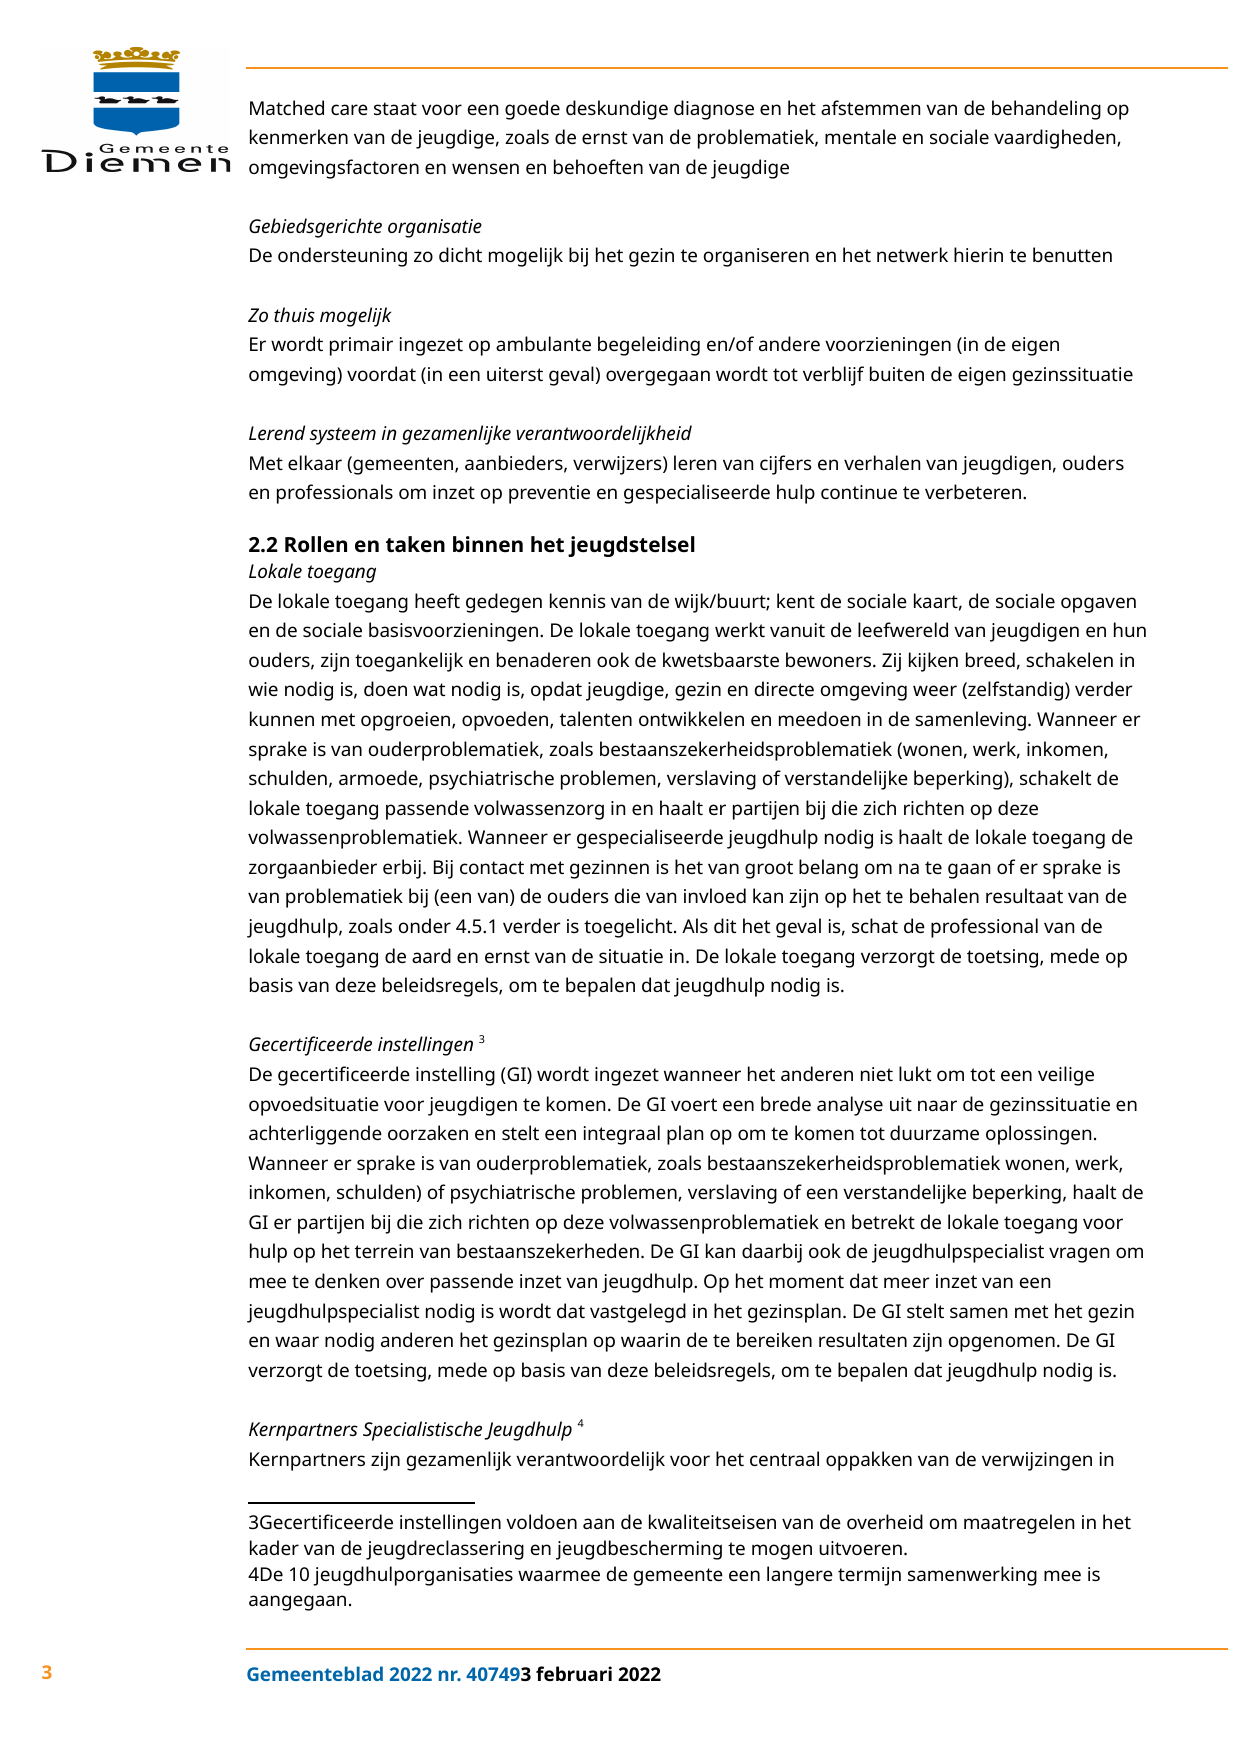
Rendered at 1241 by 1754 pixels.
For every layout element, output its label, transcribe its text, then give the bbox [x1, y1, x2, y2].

text Gecertificeerde instellingen [248, 1032, 1152, 1057]
text Lokale toegang [248, 558, 1152, 584]
text Met elkaar (gemeenten, aanbieders, verwijzers) leren van cijfers en verhalen van jeugdigen, ouders en professionals om inzet op preventie en gespecialiseerde hulp continue te verbeteren. [248, 450, 1152, 505]
text De ondersteuning zo dicht mogelijk bij het gezin te organiseren en het netwerk hierin te benutten [248, 243, 1152, 268]
text Zo thuis mogelijk [248, 302, 1152, 328]
text Er wordt primair ingezet op ambulante begeleiding en/of andere voorzieningen (in de eigen omgeving) voordat (in een uiterst geval) overgegaan wordt tot verblijf buiten de eigen gezinssituatie [248, 331, 1152, 387]
text 2.2 Rollen en taken binnen het jeugdstelsel [248, 530, 1152, 558]
text Lerend systeem in gezamenlijke verantwoordelijkheid [248, 420, 1152, 446]
text De gecertificeerde instelling (GI) wordt ingezet wanneer het anderen niet lukt om tot een veilige opvoedsituatie voor jeugdigen te komen. De GI voert een brede analyse uit naar de gezinssituatie en achterliggende oorzaken en stelt een integraal plan op om te komen tot duurzame oplossingen. Wanneer er sprake is van ouderproblematiek, zoals bestaanszekerheidsproblematiek wonen, werk, inkomen, schulden) of psychiatrische problemen, verslaving of een verstandelijke beperking, haalt de GI er partijen bij die zich richten op deze volwassenproblematiek en betrekt de lokale toegang voor hulp op het terrein van bestaanszekerheden. De GI kan daarbij ook de jeugdhulpspecialist vragen om mee te denken over passende inzet van jeugdhulp. Op het moment dat meer inzet van een jeugdhulpspecialist nodig is wordt dat vastgelegd in het gezinsplan. De GI stelt samen met het gezin en waar nodig anderen het gezinsplan op waarin de te bereiken resultaten zijn opgenomen. De GI verzorgt de toetsing, mede op basis van deze beleidsregels, om te bepalen dat jeugdhulp nodig is. [248, 1061, 1152, 1383]
text Matched care staat voor een goede deskundige diagnose en het afstemmen van de behandeling op kenmerken van de jeugdige, zoals de ernst van de problematiek, mentale en sociale vaardigheden, omgevingsfactoren en wensen en behoeften van de jeugdige [248, 95, 1152, 180]
text De 10 jeugdhulporganisaties waarmee de gemeente een langere termijn samenwerking mee is aangegaan. [248, 1561, 1152, 1612]
text De lokale toegang heeft gedegen kennis van de wijk/buurt; kent de sociale kaart, de sociale opgaven en de sociale basisvoorzieningen. De lokale toegang werkt vanuit de leefwereld van jeugdigen en hun ouders, zijn toegankelijk en benaderen ook de kwetsbaarste bewoners. Zij kijken breed, schakelen in wie nodig is, doen wat nodig is, opdat jeugdige, gezin en directe omgeving weer (zelfstandig) verder kunnen met opgroeien, opvoeden, talenten ontwikkelen en meedoen in de samenleving. Wanneer er sprake is van ouderproblematiek, zoals bestaanszekerheidsproblematiek (wonen, werk, inkomen, schulden, armoede, psychiatrische problemen, verslaving of verstandelijke beperking), schakelt de lokale toegang passende volwassenzorg in en haalt er partijen bij die zich richten op deze volwassenproblematiek. Wanneer er gespecialiseerde jeugdhulp nodig is haalt de lokale toegang de zorgaanbieder erbij. Bij contact met gezinnen is het van groot belang om na te gaan of er sprake is van problematiek bij (een van) de ouders die van invloed kan zijn op het te behalen resultaat van de jeugdhulp, zoals onder 4.5.1 verder is toegelicht. Als dit het geval is, schat de professional van de lokale toegang de aard en ernst van de situatie in. De lokale toegang verzorgt de toetsing, mede op basis van deze beleidsregels, om te bepalen dat jeugdhulp nodig is. [248, 588, 1152, 998]
text Gebiedsgerichte organisatie [248, 213, 1152, 239]
text Kernpartners Specialistische Jeugdhulp [248, 1416, 1152, 1442]
picture [41, 47, 231, 172]
text Gecertificeerde instellingen voldoen aan de kwaliteitseisen van de overheid om maatregelen in het kader van de jeugdreclassering en jeugdbescherming te mogen uitvoeren. [248, 1509, 1152, 1561]
text Kernpartners zijn gezamenlijk verantwoordelijk voor het centraal oppakken van de verwijzingen in [248, 1446, 1152, 1471]
